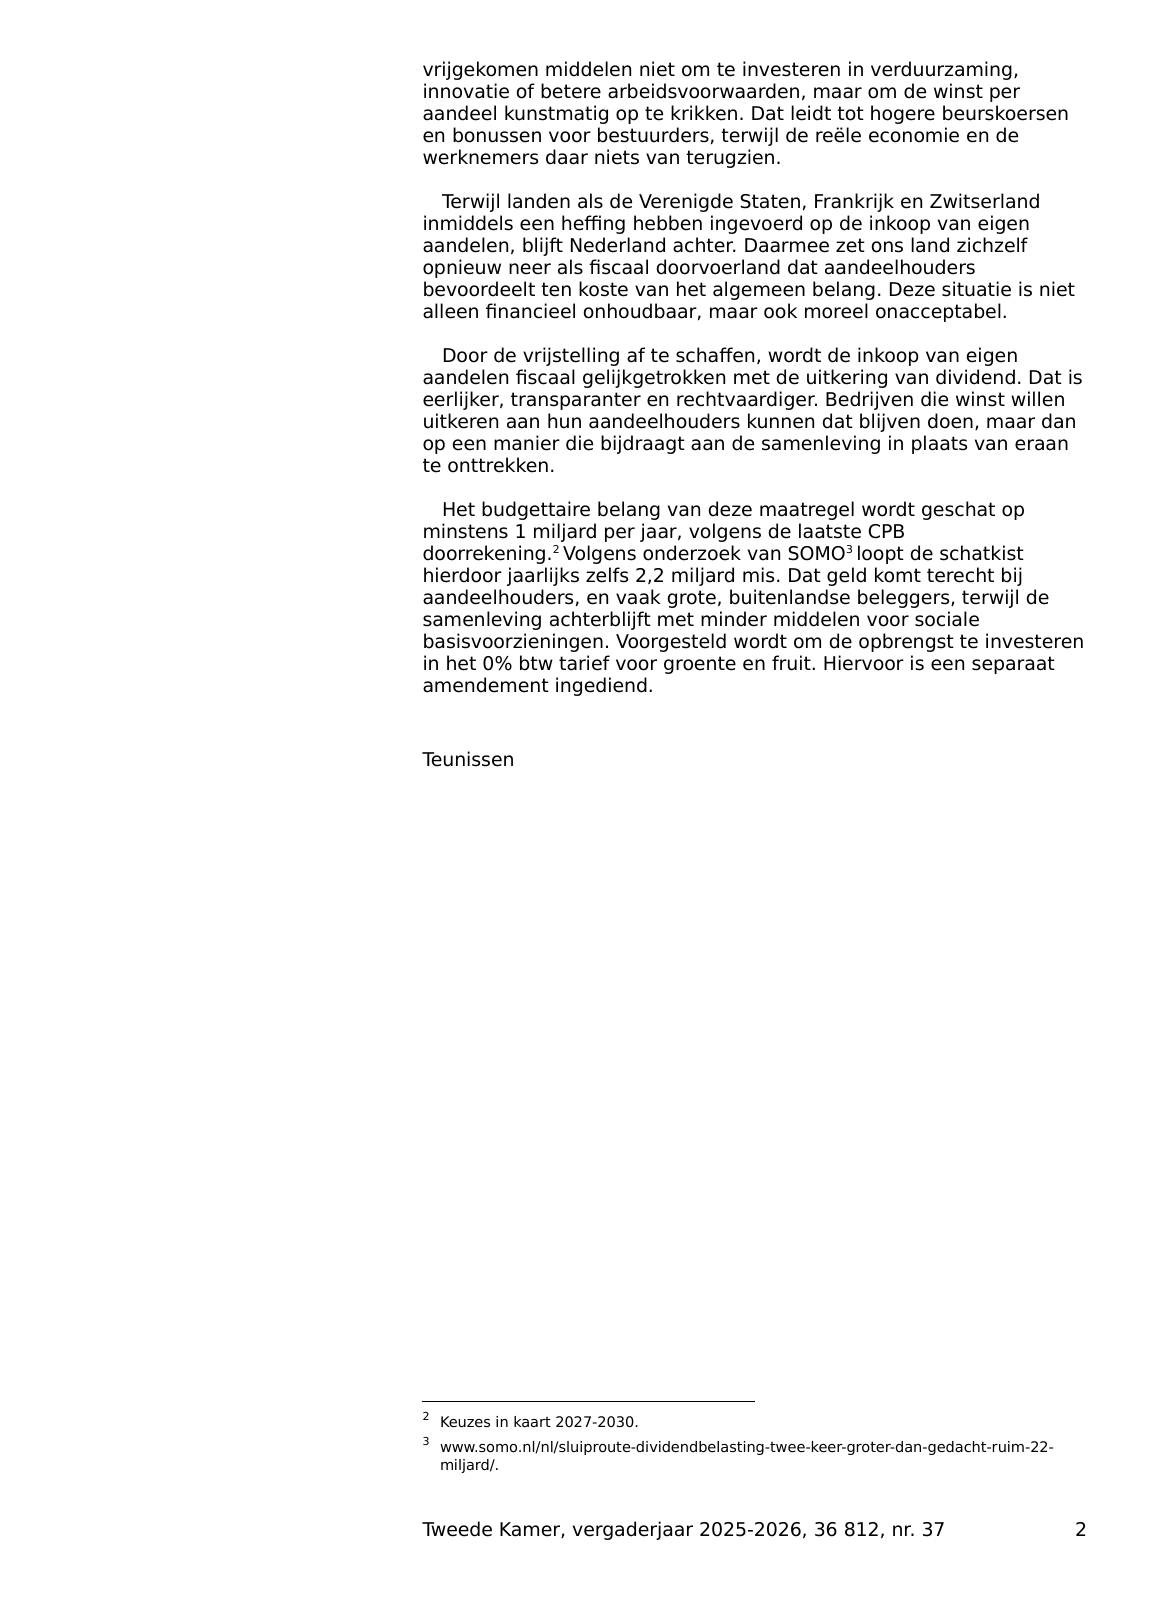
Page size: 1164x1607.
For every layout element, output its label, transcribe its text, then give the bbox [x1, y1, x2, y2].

text Teunissen [422, 727, 1087, 771]
text www.somo.nl/nl/sluiproute-dividendbelasting-twee-keer-groter-dan-gedacht-ruim-22-miljard/. [422, 1435, 1087, 1474]
text Door de vrijstelling af te schaffen, wordt de inkoop van eigen aandelen fiscaal gelijkgetrokken met de uitkering van dividend. Dat is eerlijker, transparanter en rechtvaardiger. Bedrijven die winst willen uitkeren aan hun aandeelhouders kunnen dat blijven doen, maar dan op een manier die bijdraagt aan de samenleving in plaats van eraan te onttrekken. [422, 345, 1087, 477]
text Terwijl landen als de Verenigde Staten, Frankrijk en Zwitserland inmiddels een heffing hebben ingevoerd op de inkoop van eigen aandelen, blijft Nederland achter. Daarmee zet ons land zichzelf opnieuw neer als fiscaal doorvoerland dat aandeelhouders bevoordeelt ten koste van het algemeen belang. Deze situatie is niet alleen financieel onhoudbaar, maar ook moreel onacceptabel. [422, 191, 1087, 323]
text vrijgekomen middelen niet om te investeren in verduurzaming, innovatie of betere arbeidsvoorwaarden, maar om de winst per aandeel kunstmatig op te krikken. Dat leidt tot hogere beurskoersen en bonussen voor bestuurders, terwijl de reële economie en de werknemers daar niets van terugzien. [422, 59, 1087, 169]
text Het budgettaire belang van deze maatregel wordt geschat op minstens 1 miljard per jaar, volgens de laatste CPB doorrekening.Volgens onderzoek van SOMOloopt de schatkist hierdoor jaarlijks zelfs 2,2 miljard mis. Dat geld komt terecht bij aandeelhouders, en vaak grote, buitenlandse beleggers, terwijl de samenleving achterblijft met minder middelen voor sociale basisvoorzieningen. Voorgesteld wordt om de opbrengst te investeren in het 0% btw tarief voor groente en fruit. Hiervoor is een separaat amendement ingediend. [422, 499, 1087, 697]
text Keuzes in kaart 2027-2030. [422, 1410, 1087, 1432]
